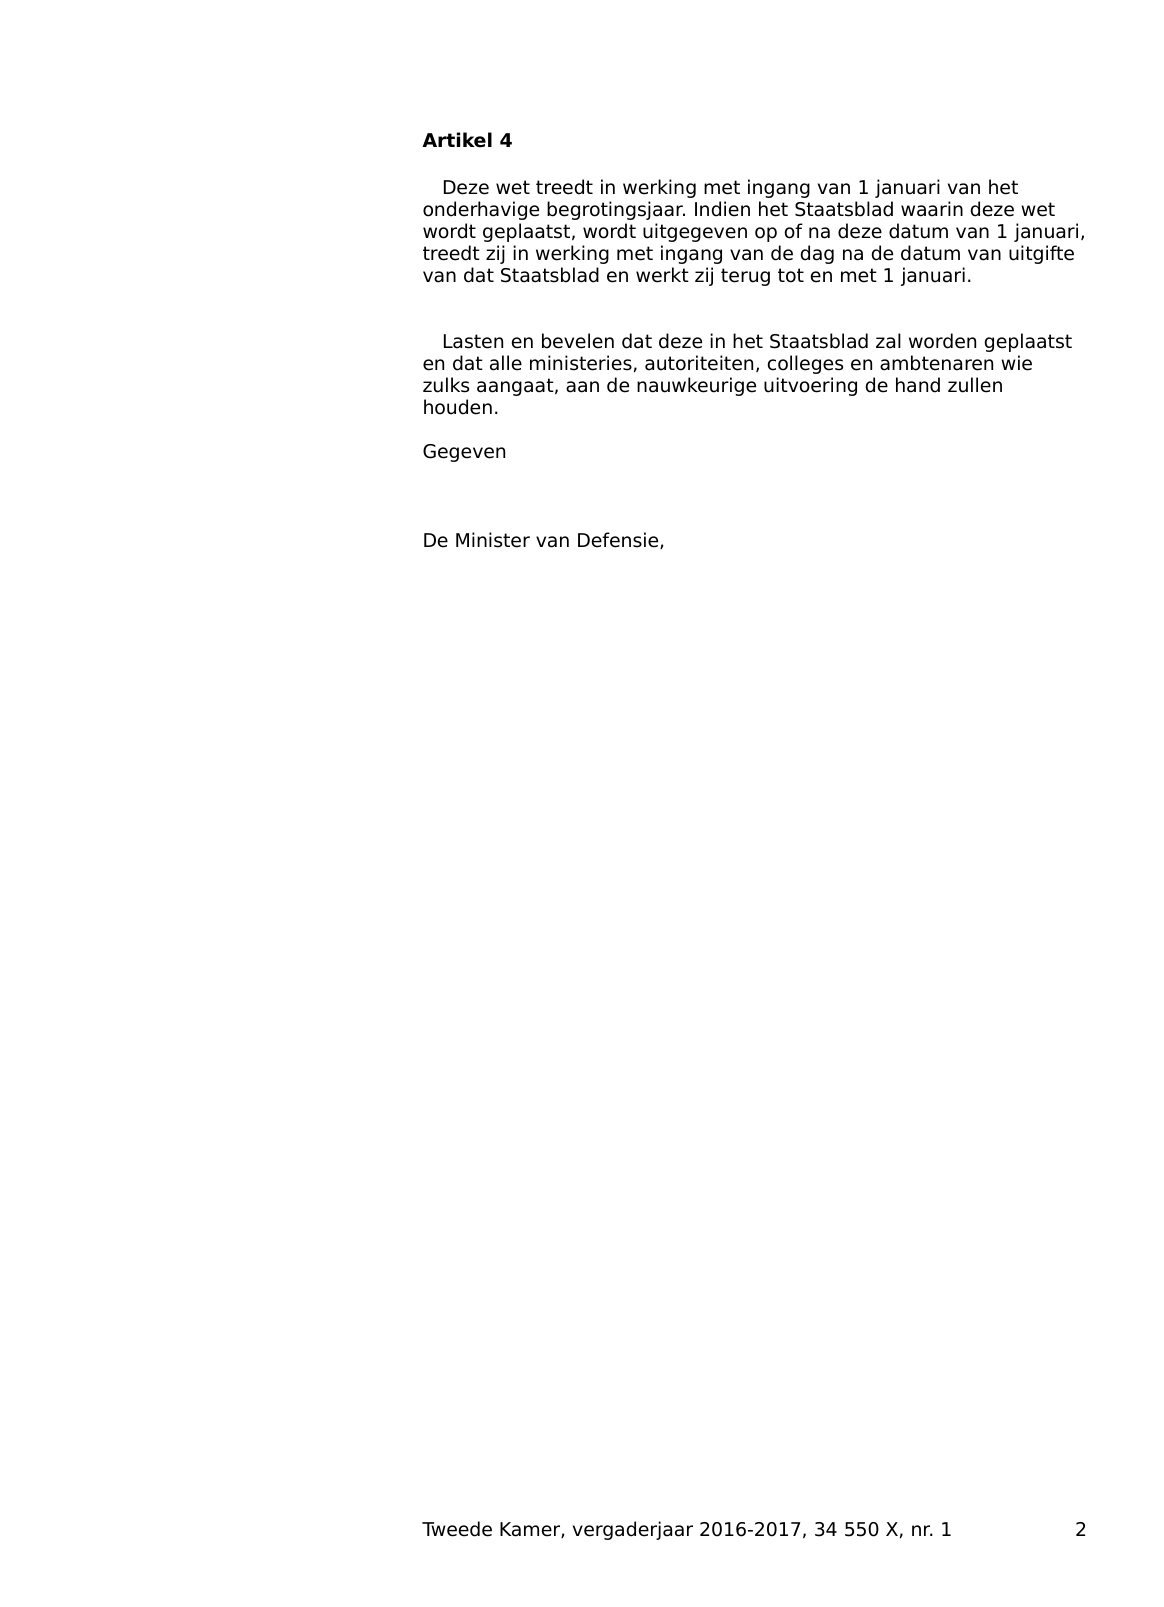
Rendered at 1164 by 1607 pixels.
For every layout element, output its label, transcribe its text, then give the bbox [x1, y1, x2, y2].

text Deze wet treedt in werking met ingang van 1 januari van het onderhavige begrotingsjaar. Indien het Staatsblad waarin deze wet wordt geplaatst, wordt uitgegeven op of na deze datum van 1 januari, treedt zij in werking met ingang van de dag na de datum van uitgifte van dat Staatsblad en werkt zij terug tot en met 1 januari. [422, 177, 1087, 287]
text Gegeven [422, 441, 1087, 463]
subtitle Artikel 4 [422, 130, 1087, 152]
text De Minister van Defensie, [422, 530, 1087, 552]
text Lasten en bevelen dat deze in het Staatsblad zal worden geplaatst en dat alle ministeries, autoriteiten, colleges en ambtenaren wie zulks aangaat, aan de nauwkeurige uitvoering de hand zullen houden. [422, 331, 1087, 419]
